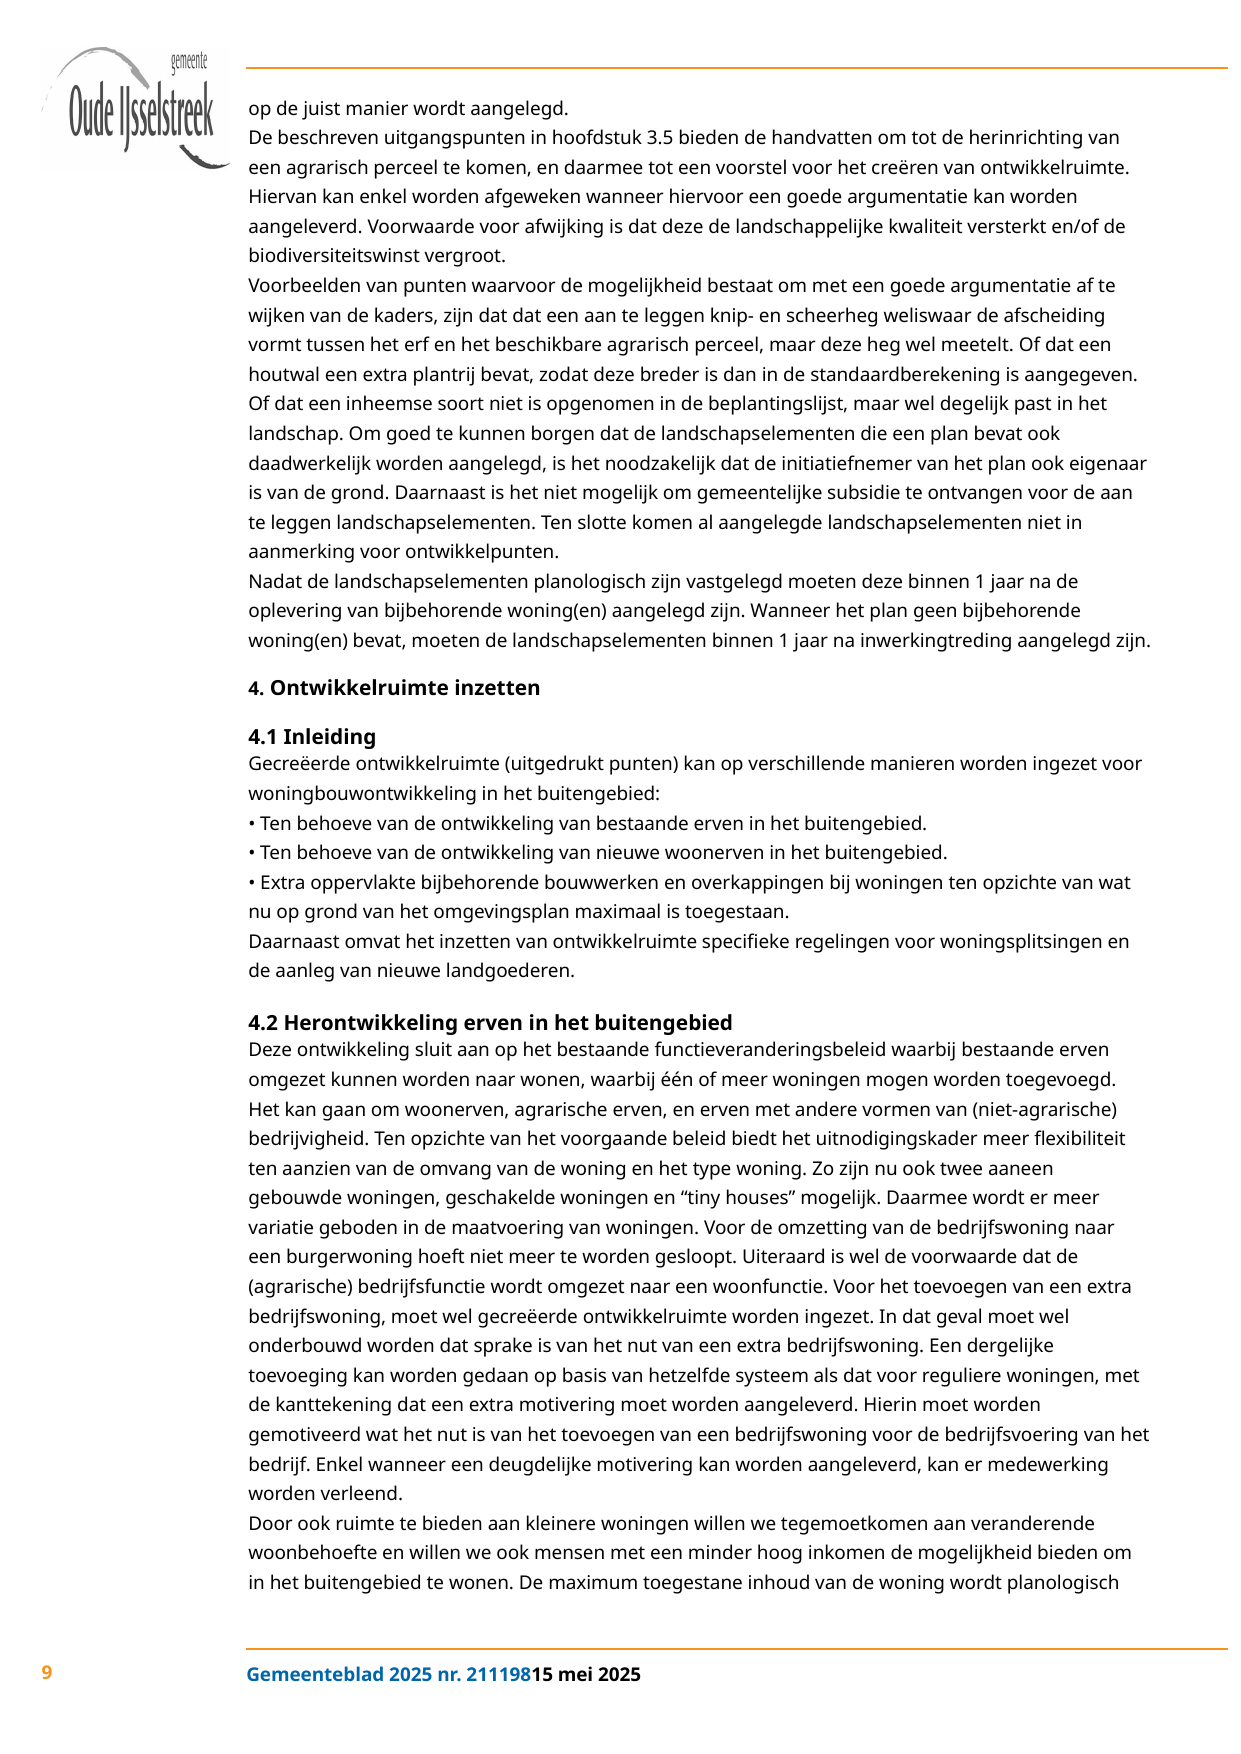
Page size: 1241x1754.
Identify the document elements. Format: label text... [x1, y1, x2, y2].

text • Ten behoeve van de ontwikkeling van nieuwe woonerven in het buitengebied. [248, 839, 1152, 865]
text Daarnaast omvat het inzetten van ontwikkelruimte specifieke regelingen voor woningsplitsingen en de aanleg van nieuwe landgoederen. [248, 928, 1152, 983]
text 4.1 Inleiding [248, 722, 1152, 751]
text Voorbeelden van punten waarvoor de mogelijkheid bestaat om met een goede argumentatie af te wijken van de kaders, zijn dat dat een aan te leggen knip- en scheerheg weliswaar de afscheiding vormt tussen het erf en het beschikbare agrarisch perceel, maar deze heg wel meetelt. Of dat een houtwal een extra plantrij bevat, zodat deze breder is dan in de standaardberekening is aangegeven. Of dat een inheemse soort niet is opgenomen in de beplantingslijst, maar wel degelijk past in het landschap. Om goed te kunnen borgen dat de landschapselementen die een plan bevat ook daadwerkelijk worden aangelegd, is het noodzakelijk dat de initiatiefnemer van het plan ook eigenaar is van de grond. Daarnaast is het niet mogelijk om gemeentelijke subsidie te ontvangen voor de aan te leggen landschapselementen. Ten slotte komen al aangelegde landschapselementen niet in aanmerking voor ontwikkelpunten. [248, 272, 1152, 564]
picture [41, 47, 231, 172]
text • Extra oppervlakte bijbehorende bouwwerken en overkappingen bij woningen ten opzichte van wat nu op grond van het omgevingsplan maximaal is toegestaan. [248, 869, 1152, 924]
text Gecreëerde ontwikkelruimte (uitgedrukt punten) kan op verschillende manieren worden ingezet voor woningbouwontwikkeling in het buitengebied: [248, 751, 1152, 806]
text Door ook ruimte te bieden aan kleinere woningen willen we tegemoetkomen aan veranderende woonbehoefte en willen we ook mensen met een minder hoog inkomen de mogelijkheid bieden om in het buitengebied te wonen. De maximum toegestane inhoud van de woning wordt planologisch [248, 1510, 1152, 1595]
text Deze ontwikkeling sluit aan op het bestaande functieveranderingsbeleid waarbij bestaande erven omgezet kunnen worden naar wonen, waarbij één of meer woningen mogen worden toegevoegd. Het kan gaan om woonerven, agrarische erven, en erven met andere vormen van (niet-agrarische) bedrijvigheid. Ten opzichte van het voorgaande beleid biedt het uitnodigingskader meer flexibiliteit ten aanzien van de omvang van de woning en het type woning. Zo zijn nu ook twee aaneen gebouwde woningen, geschakelde woningen en “tiny houses” mogelijk. Daarmee wordt er meer variatie geboden in de maatvoering van woningen. Voor de omzetting van de bedrijfswoning naar een burgerwoning hoeft niet meer te worden gesloopt. Uiteraard is wel de voorwaarde dat de (agrarische) bedrijfsfunctie wordt omgezet naar een woonfunctie. Voor het toevoegen van een extra bedrijfswoning, moet wel gecreëerde ontwikkelruimte worden ingezet. In dat geval moet wel onderbouwd worden dat sprake is van het nut van een extra bedrijfswoning. Een dergelijke toevoeging kan worden gedaan op basis van hetzelfde systeem als dat voor reguliere woningen, met de kanttekening dat een extra motivering moet worden aangeleverd. Hierin moet worden gemotiveerd wat het nut is van het toevoegen van een bedrijfswoning voor de bedrijfsvoering van het bedrijf. Enkel wanneer een deugdelijke motivering kan worden aangeleverd, kan er medewerking worden verleend. [248, 1037, 1152, 1506]
text Nadat de landschapselementen planologisch zijn vastgelegd moeten deze binnen 1 jaar na de oplevering van bijbehorende woning(en) aangelegd zijn. Wanneer het plan geen bijbehorende woning(en) bevat, moeten de landschapselementen binnen 1 jaar na inwerkingtreding aangelegd zijn. [248, 568, 1152, 653]
text • Ten behoeve van de ontwikkeling van bestaande erven in het buitengebied. [248, 810, 1152, 836]
text op de juist manier wordt aangelegd. [248, 95, 1152, 121]
text 4. Ontwikkelruimte inzetten [248, 673, 1152, 701]
text 4.2 Herontwikkeling erven in het buitengebied [248, 1008, 1152, 1037]
text De beschreven uitgangspunten in hoofdstuk 3.5 bieden de handvatten om tot de herinrichting van een agrarisch perceel te komen, en daarmee tot een voorstel voor het creëren van ontwikkelruimte. Hiervan kan enkel worden afgeweken wanneer hiervoor een goede argumentatie kan worden aangeleverd. Voorwaarde voor afwijking is dat deze de landschappelijke kwaliteit versterkt en/of de biodiversiteitswinst vergroot. [248, 124, 1152, 268]
